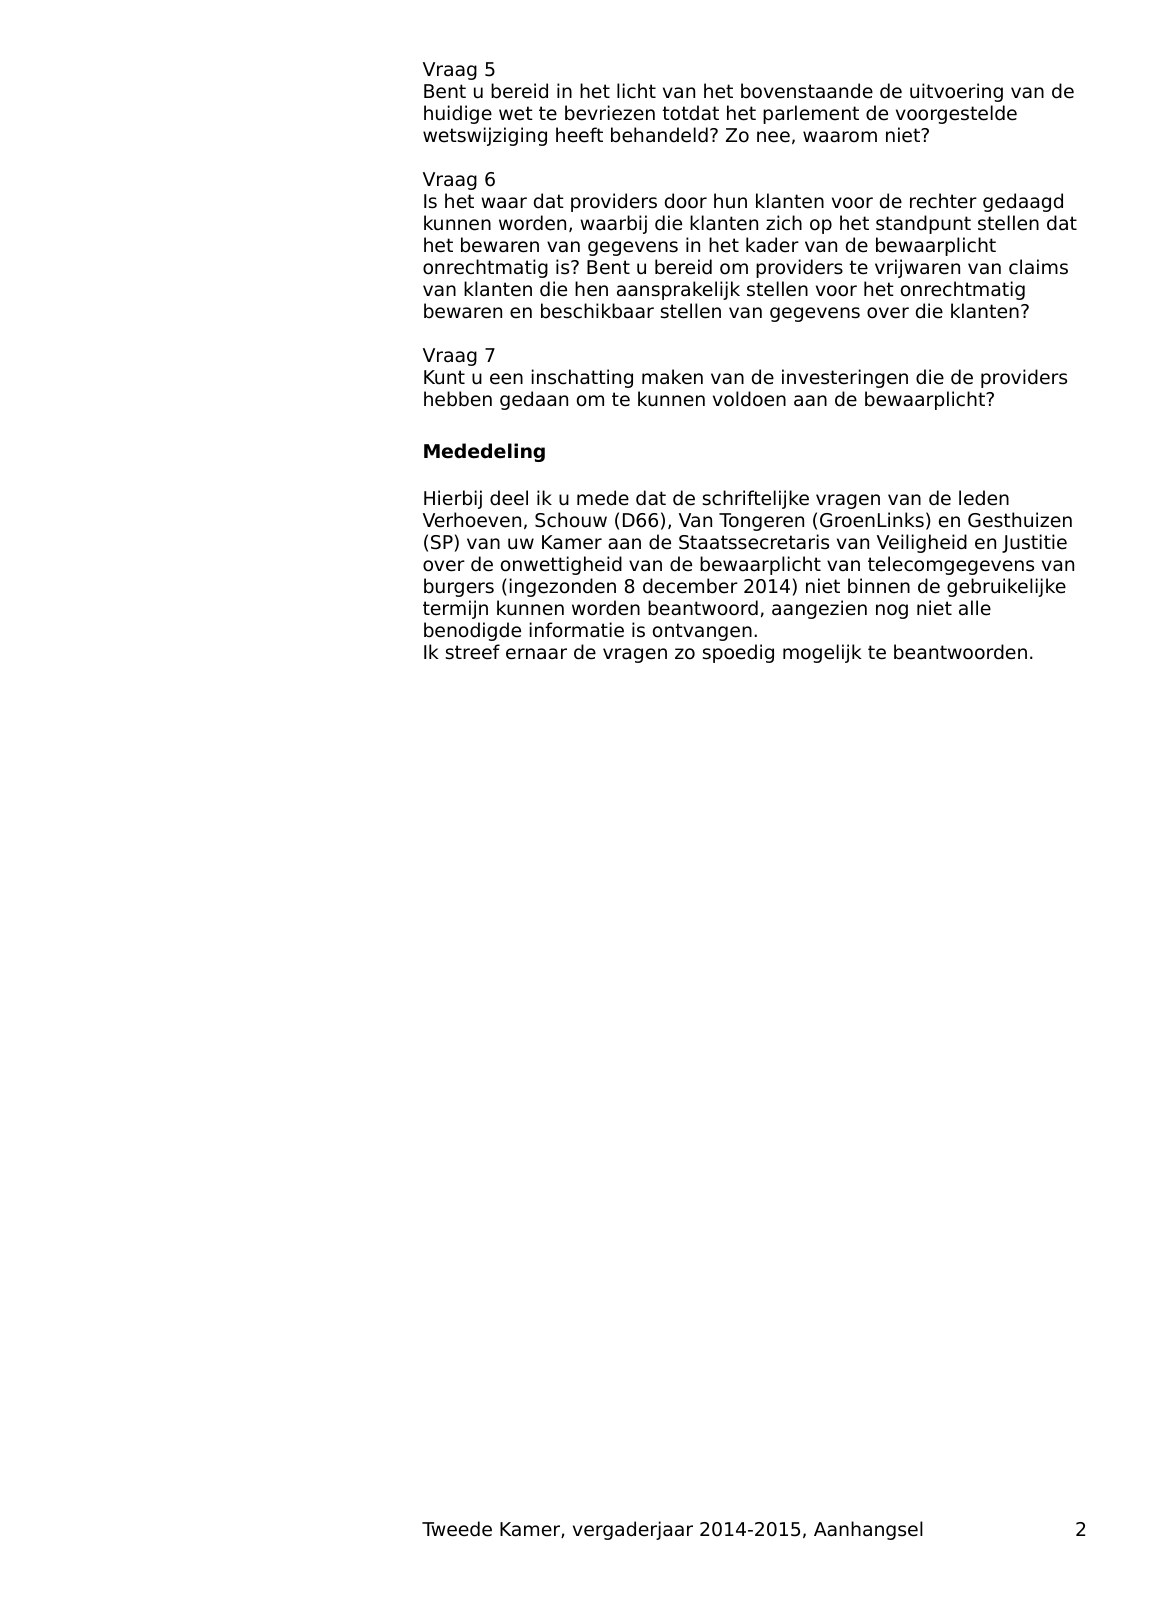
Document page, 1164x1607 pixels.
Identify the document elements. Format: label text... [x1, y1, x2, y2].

text Bent u bereid in het licht van het bovenstaande de uitvoering van de huidige wet te bevriezen totdat het parlement de voorgestelde wetswijziging heeft behandeld? Zo nee, waarom niet? [422, 81, 1087, 147]
subtitle Mededeling [422, 441, 1087, 463]
text Vraag 5 [422, 59, 1087, 81]
text Hierbij deel ik u mede dat de schriftelijke vragen van de leden Verhoeven, Schouw (D66), Van Tongeren (GroenLinks) en Gesthuizen (SP) van uw Kamer aan de Staatssecretaris van Veiligheid en Justitie over de onwettigheid van de bewaarplicht van telecomgegevens van burgers (ingezonden 8 december 2014) niet binnen de gebruikelijke termijn kunnen worden beantwoord, aangezien nog niet alle benodigde informatie is ontvangen. [422, 488, 1087, 642]
text Ik streef ernaar de vragen zo spoedig mogelijk te beantwoorden. [422, 642, 1087, 664]
text Vraag 6 [422, 169, 1087, 191]
text Vraag 7 [422, 345, 1087, 367]
text Is het waar dat providers door hun klanten voor de rechter gedaagd kunnen worden, waarbij die klanten zich op het standpunt stellen dat het bewaren van gegevens in het kader van de bewaarplicht onrechtmatig is? Bent u bereid om providers te vrijwaren van claims van klanten die hen aansprakelijk stellen voor het onrechtmatig bewaren en beschikbaar stellen van gegevens over die klanten? [422, 191, 1087, 323]
text Kunt u een inschatting maken van de investeringen die de providers hebben gedaan om te kunnen voldoen aan de bewaarplicht? [422, 367, 1087, 411]
